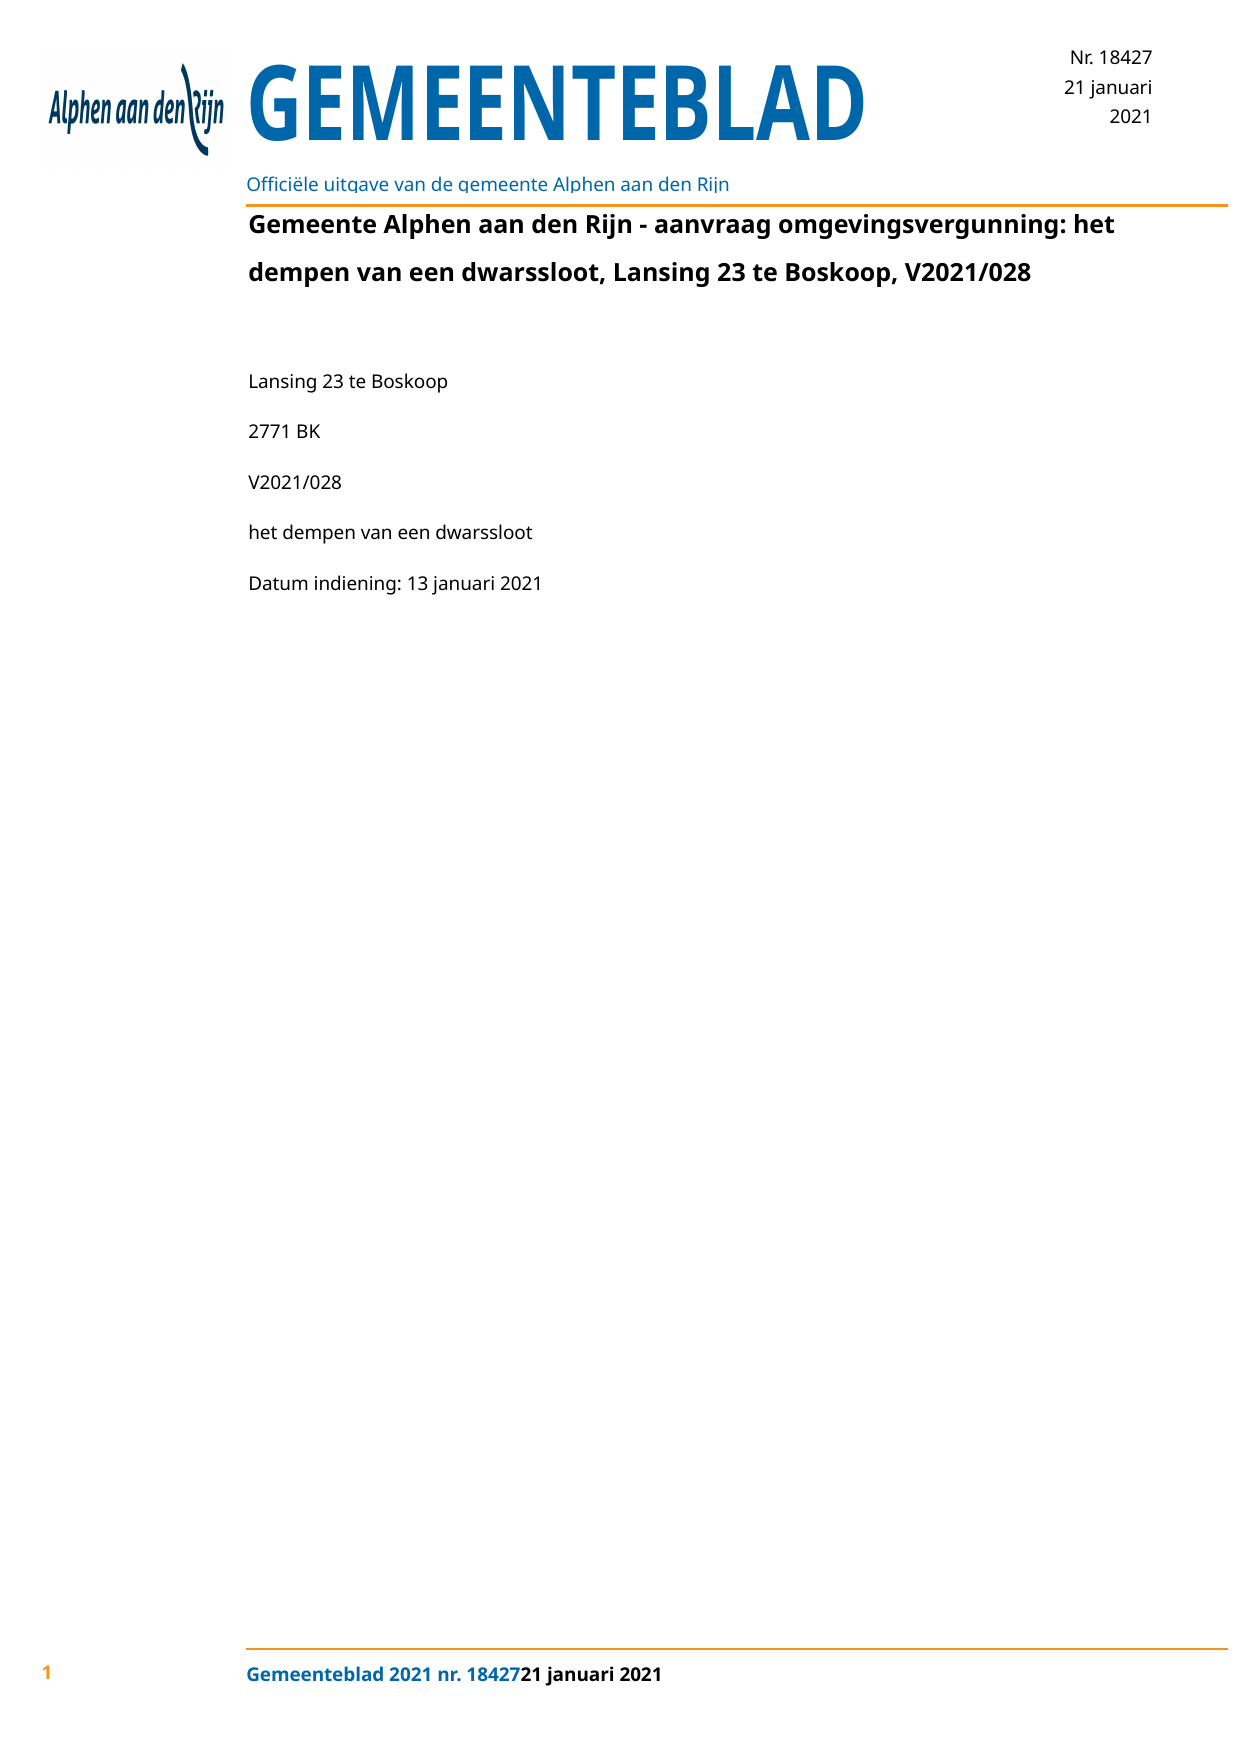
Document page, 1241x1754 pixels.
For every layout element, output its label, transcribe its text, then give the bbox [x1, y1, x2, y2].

picture [41, 47, 231, 172]
text 2771 BK [248, 419, 1152, 444]
text Gemeente Alphen aan den Rijn - aanvraag omgevingsvergunning: het dempen van een dwarssloot, Lansing 23 te Boskoop, V2021/028 [248, 207, 1152, 288]
text V2021/028 [248, 469, 1152, 495]
text Datum indiening: 13 januari 2021 [248, 570, 1152, 596]
text het dempen van een dwarssloot [248, 519, 1152, 545]
text Lansing 23 te Boskoop [248, 368, 1152, 394]
